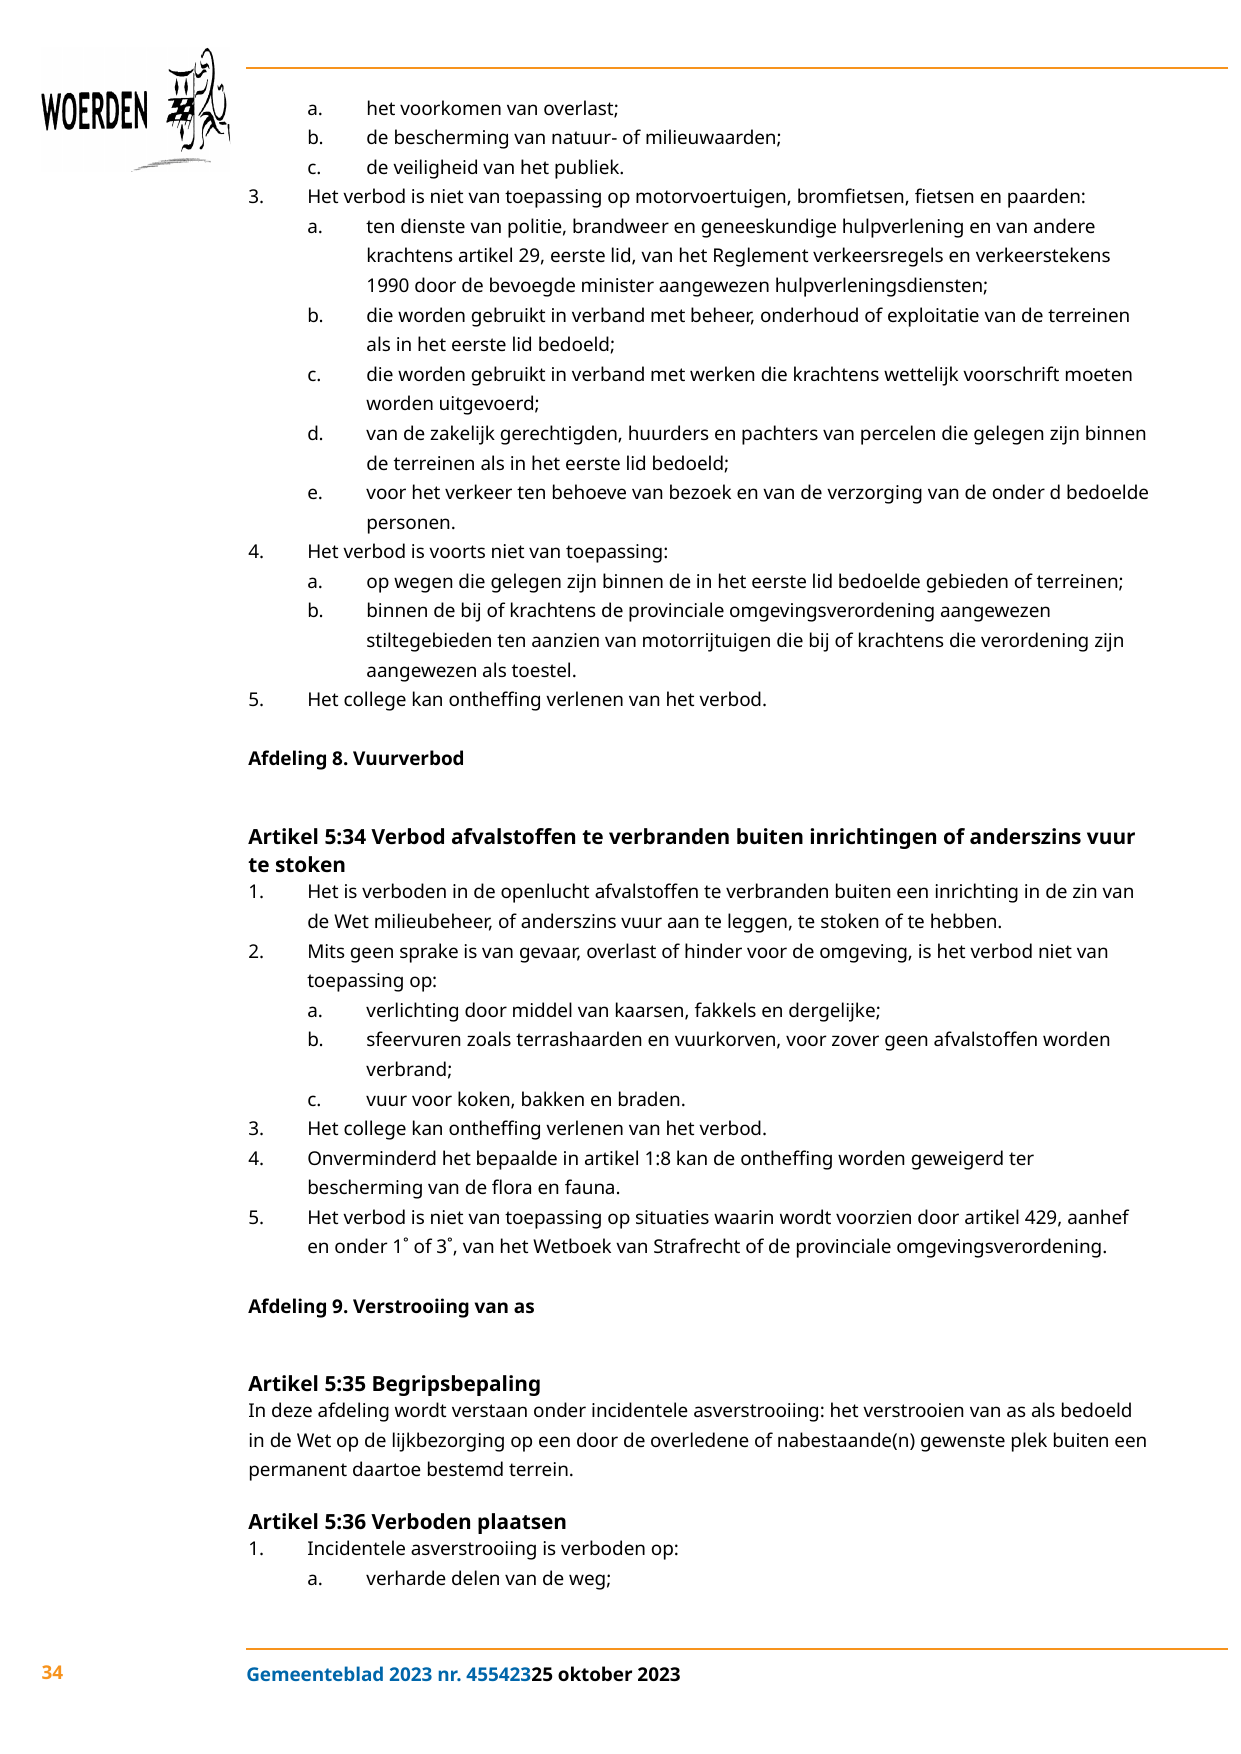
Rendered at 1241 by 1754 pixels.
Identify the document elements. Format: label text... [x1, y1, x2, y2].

list verlichting door middel van kaarsen, fakkels en dergelijke; [307, 997, 1152, 1023]
list het voorkomen van overlast; [307, 95, 1152, 121]
list binnen de bij of krachtens de provinciale omgevingsverordening aangewezen stiltegebieden ten aanzien van motorrijtuigen die bij of krachtens die verordening zijn aangewezen als toestel. [307, 598, 1152, 683]
text Artikel 5:34 Verbod afvalstoffen te verbranden buiten inrichtingen of anderszins vuur te stoken [248, 822, 1152, 879]
list Het verbod is voorts niet van toepassing: [248, 538, 1152, 564]
list Mits geen sprake is van gevaar, overlast of hinder voor de omgeving, is het verbod niet van toepassing op: [248, 938, 1152, 993]
list de veiligheid van het publiek. [307, 154, 1152, 180]
list de bescherming van natuur- of milieuwaarden; [307, 124, 1152, 150]
text Afdeling 8. Vuurverbod [248, 746, 1152, 771]
list sfeervuren zoals terrashaarden en vuurkorven, voor zover geen afvalstoffen worden verbrand; [307, 1027, 1152, 1082]
list Het college kan ontheffing verlenen van het verbod. [248, 686, 1152, 712]
text Artikel 5:36 Verboden plaatsen [248, 1507, 1152, 1535]
list die worden gebruikt in verband met beheer, onderhoud of exploitatie van de terreinen als in het eerste lid bedoeld; [307, 302, 1152, 357]
list die worden gebruikt in verband met werken die krachtens wettelijk voorschrift moeten worden uitgevoerd; [307, 361, 1152, 416]
picture [41, 47, 231, 172]
list verharde delen van de weg; [307, 1565, 1152, 1591]
list Het college kan ontheffing verlenen van het verbod. [248, 1115, 1152, 1141]
list Het verbod is niet van toepassing op situaties waarin wordt voorzien door artikel 429, aanhef en onder 1˚ of 3˚, van het Wetboek van Strafrecht of de provinciale omgevingsverordening. [248, 1204, 1152, 1259]
list op wegen die gelegen zijn binnen de in het eerste lid bedoelde gebieden of terreinen; [307, 568, 1152, 594]
list ten dienste van politie, brandweer en geneeskundige hulpverlening en van andere krachtens artikel 29, eerste lid, van het Reglement verkeersregels en verkeerstekens 1990 door de bevoegde minister aangewezen hulpverleningsdiensten; [307, 213, 1152, 298]
text Artikel 5:35 Begripsbepaling [248, 1369, 1152, 1397]
list Het verbod is niet van toepassing op motorvoertuigen, bromfietsen, fietsen en paarden: [248, 183, 1152, 209]
text Afdeling 9. Verstrooiing van as [248, 1293, 1152, 1318]
list van de zakelijk gerechtigden, huurders en pachters van percelen die gelegen zijn binnen de terreinen als in het eerste lid bedoeld; [307, 420, 1152, 476]
list Het is verboden in de openlucht afvalstoffen te verbranden buiten een inrichting in de zin van de Wet milieubeheer, of anderszins vuur aan te leggen, te stoken of te hebben. [248, 879, 1152, 934]
text In deze afdeling wordt verstaan onder incidentele asverstrooiing: het verstrooien van as als bedoeld in de Wet op de lijkbezorging op een door de overledene of nabestaande(n) gewenste plek buiten een permanent daartoe bestemd terrein. [248, 1397, 1152, 1482]
list Incidentele asverstrooiing is verboden op: [248, 1535, 1152, 1561]
list Onverminderd het bepaalde in artikel 1:8 kan de ontheffing worden geweigerd ter bescherming van de flora en fauna. [248, 1145, 1152, 1200]
list voor het verkeer ten behoeve van bezoek en van de verzorging van de onder d bedoelde personen. [307, 479, 1152, 535]
list vuur voor koken, bakken en braden. [307, 1086, 1152, 1111]
